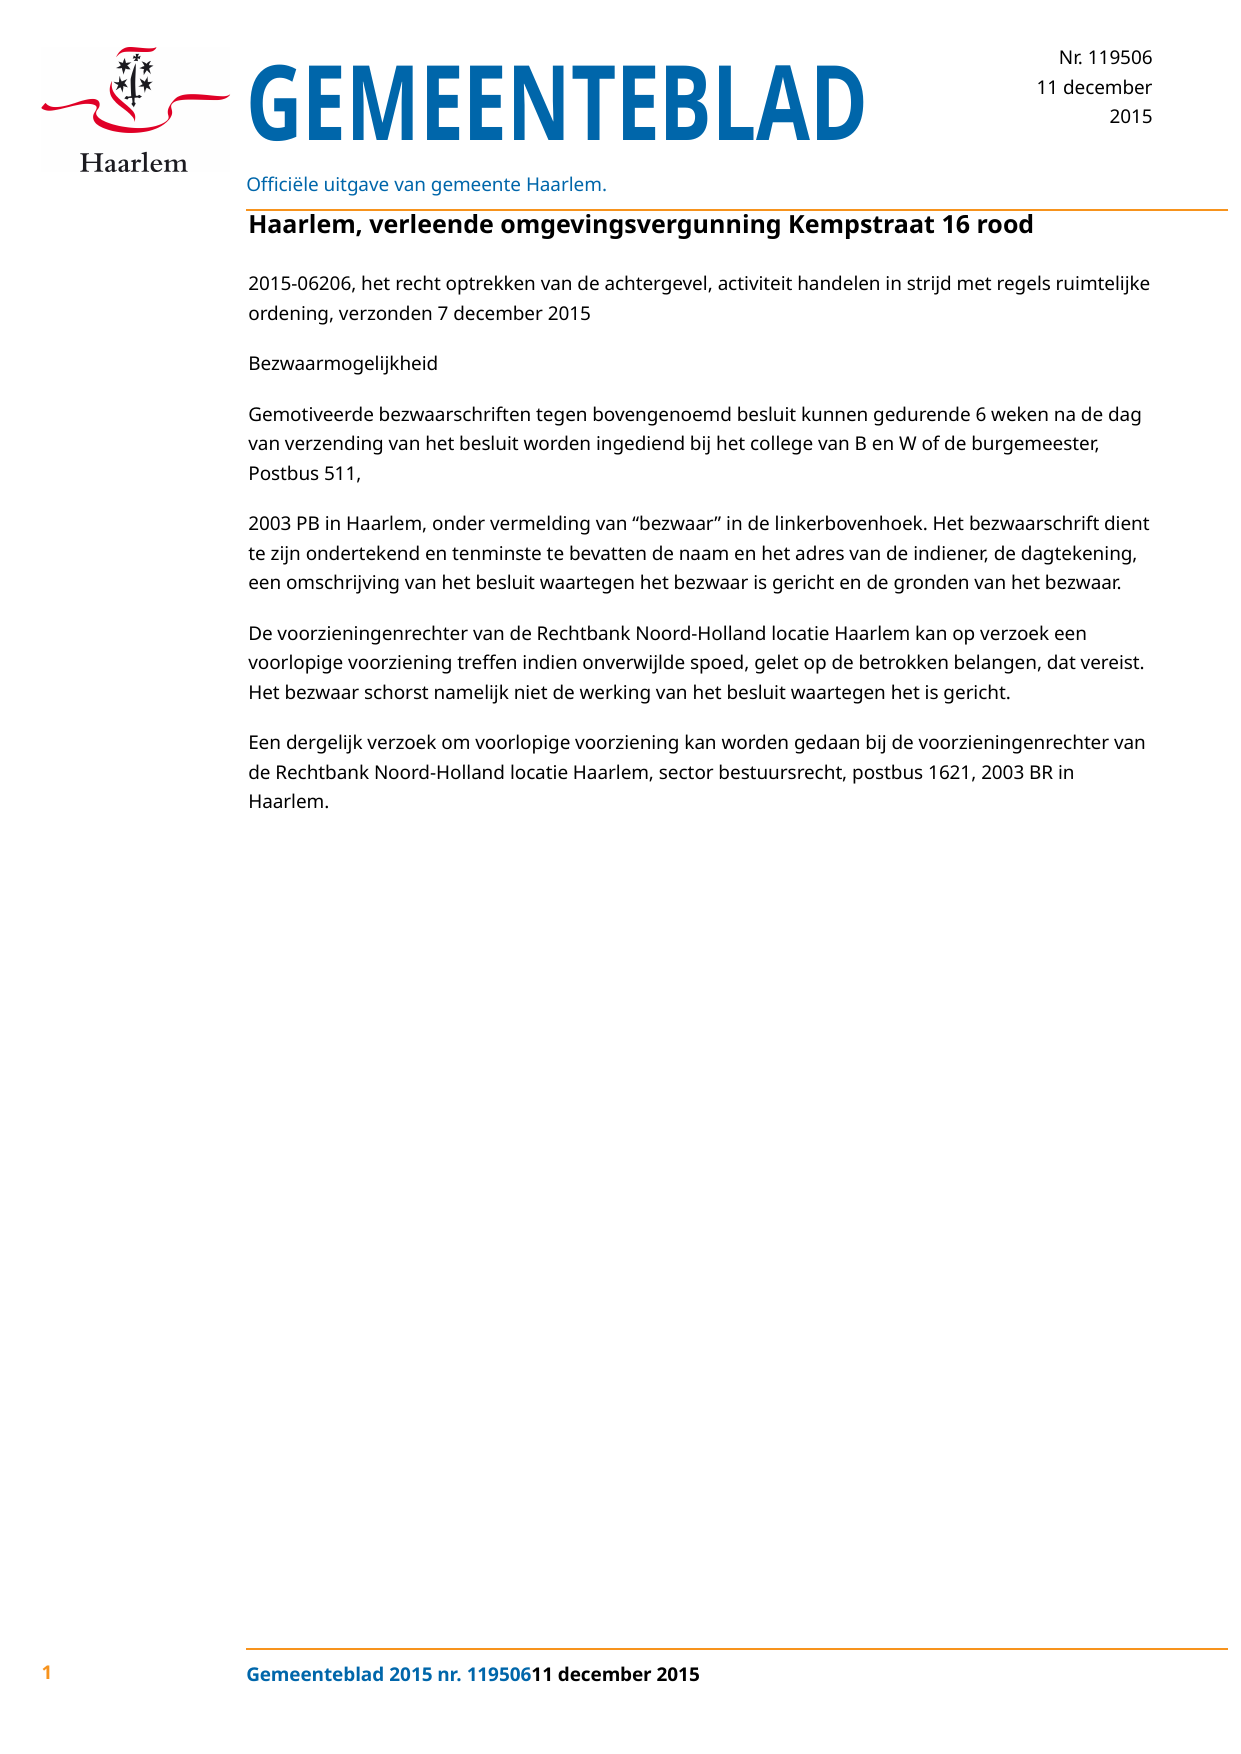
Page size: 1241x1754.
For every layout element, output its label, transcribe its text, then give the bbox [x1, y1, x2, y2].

text Gemotiveerde bezwaarschriften tegen bovengenoemd besluit kunnen gedurende 6 weken na de dag van verzending van het besluit worden ingediend bij het college van B en W of de burgemeester, Postbus 511, [248, 401, 1152, 486]
text De voorzieningenrechter van de Rechtbank Noord-Holland locatie Haarlem kan op verzoek een voorlopige voorziening treffen indien onverwijlde spoed, gelet op de betrokken belangen, dat vereist. Het bezwaar schorst namelijk niet de werking van het besluit waartegen het is gericht. [248, 620, 1152, 705]
picture [41, 47, 231, 172]
text Een dergelijk verzoek om voorlopige voorziening kan worden gedaan bij de voorzieningenrechter van de Rechtbank Noord-Holland locatie Haarlem, sector bestuursrecht, postbus 1621, 2003 BR in Haarlem. [248, 729, 1152, 814]
text Haarlem, verleende omgevingsvergunning Kempstraat 16 rood [248, 211, 1152, 241]
text Bezwaarmogelijkheid [248, 350, 1152, 376]
text 2003 PB in Haarlem, onder vermelding van “bezwaar” in de linkerbovenhoek. Het bezwaarschrift dient te zijn ondertekend en tenminste te bevatten de naam en het adres van de indiener, de dagtekening, een omschrijving van het besluit waartegen het bezwaar is gericht en de gronden van het bezwaar. [248, 510, 1152, 595]
text 2015-06206, het recht optrekken van de achtergevel, activiteit handelen in strijd met regels ruimtelijke ordening, verzonden 7 december 2015 [248, 270, 1152, 326]
